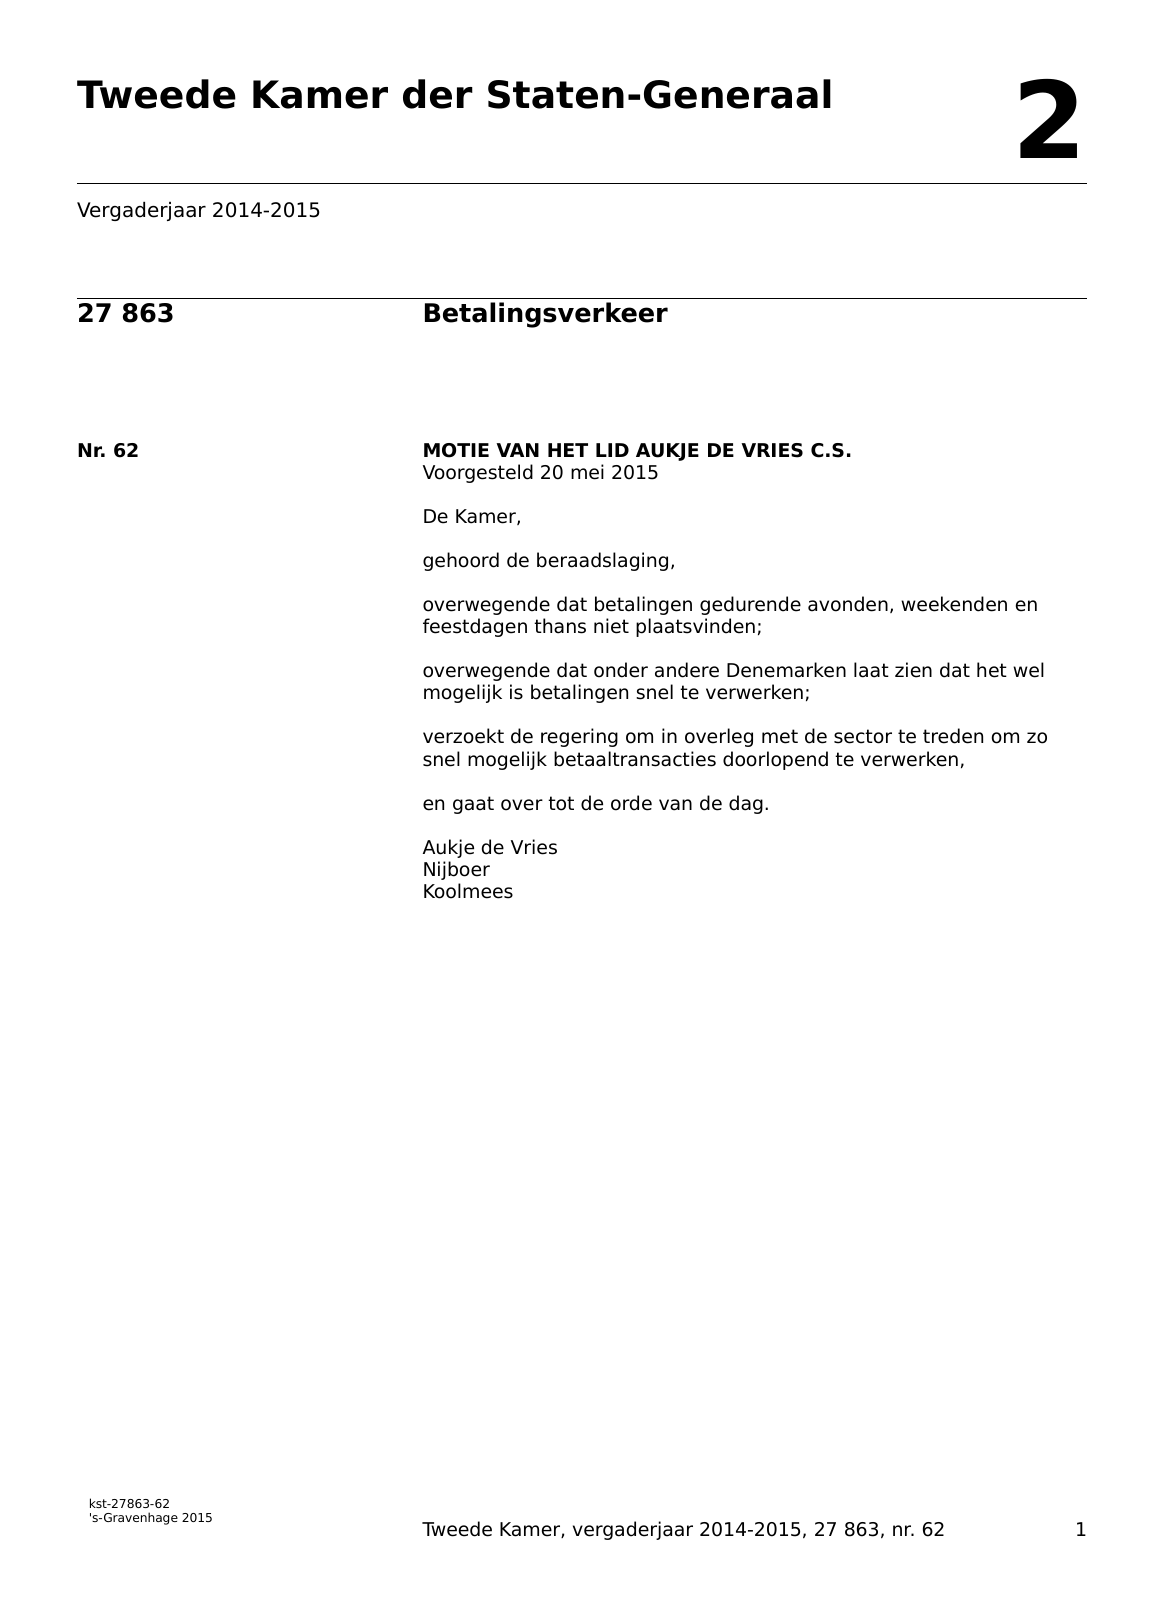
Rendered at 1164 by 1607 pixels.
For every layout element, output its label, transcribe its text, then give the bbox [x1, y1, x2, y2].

text 's-Gravenhage 2015 [88, 1511, 323, 1525]
text gehoord de beraadslaging, [422, 550, 1087, 572]
text Koolmees [422, 881, 1087, 903]
text Aukje de Vries [422, 837, 1087, 859]
text verzoekt de regering om in overleg met de sector te treden om zo snel mogelijk betaaltransacties doorlopend te verwerken, [422, 726, 1087, 770]
text en gaat over tot de orde van de dag. [422, 793, 1087, 814]
table_header 2 [886, 59, 1087, 183]
subtitle Nr. 62 MOTIE VAN HET LID AUKJE DE VRIES C.S. [77, 440, 1087, 462]
subtitle 27 863 Betalingsverkeer [77, 299, 1087, 329]
table_cell Vergaderjaar 2014-2015 [77, 184, 1087, 298]
text De Kamer, [422, 506, 1087, 528]
text overwegende dat betalingen gedurende avonden, weekenden en feestdagen thans niet plaatsvinden; [422, 594, 1087, 638]
text Voorgesteld 20 mei 2015 [422, 462, 1087, 484]
table_header Tweede Kamer der Staten-Generaal [77, 59, 886, 183]
text kst-27863-62 [88, 1497, 323, 1511]
text Nijboer [422, 859, 1087, 881]
text overwegende dat onder andere Denemarken laat zien dat het wel mogelijk is betalingen snel te verwerken; [422, 660, 1087, 704]
